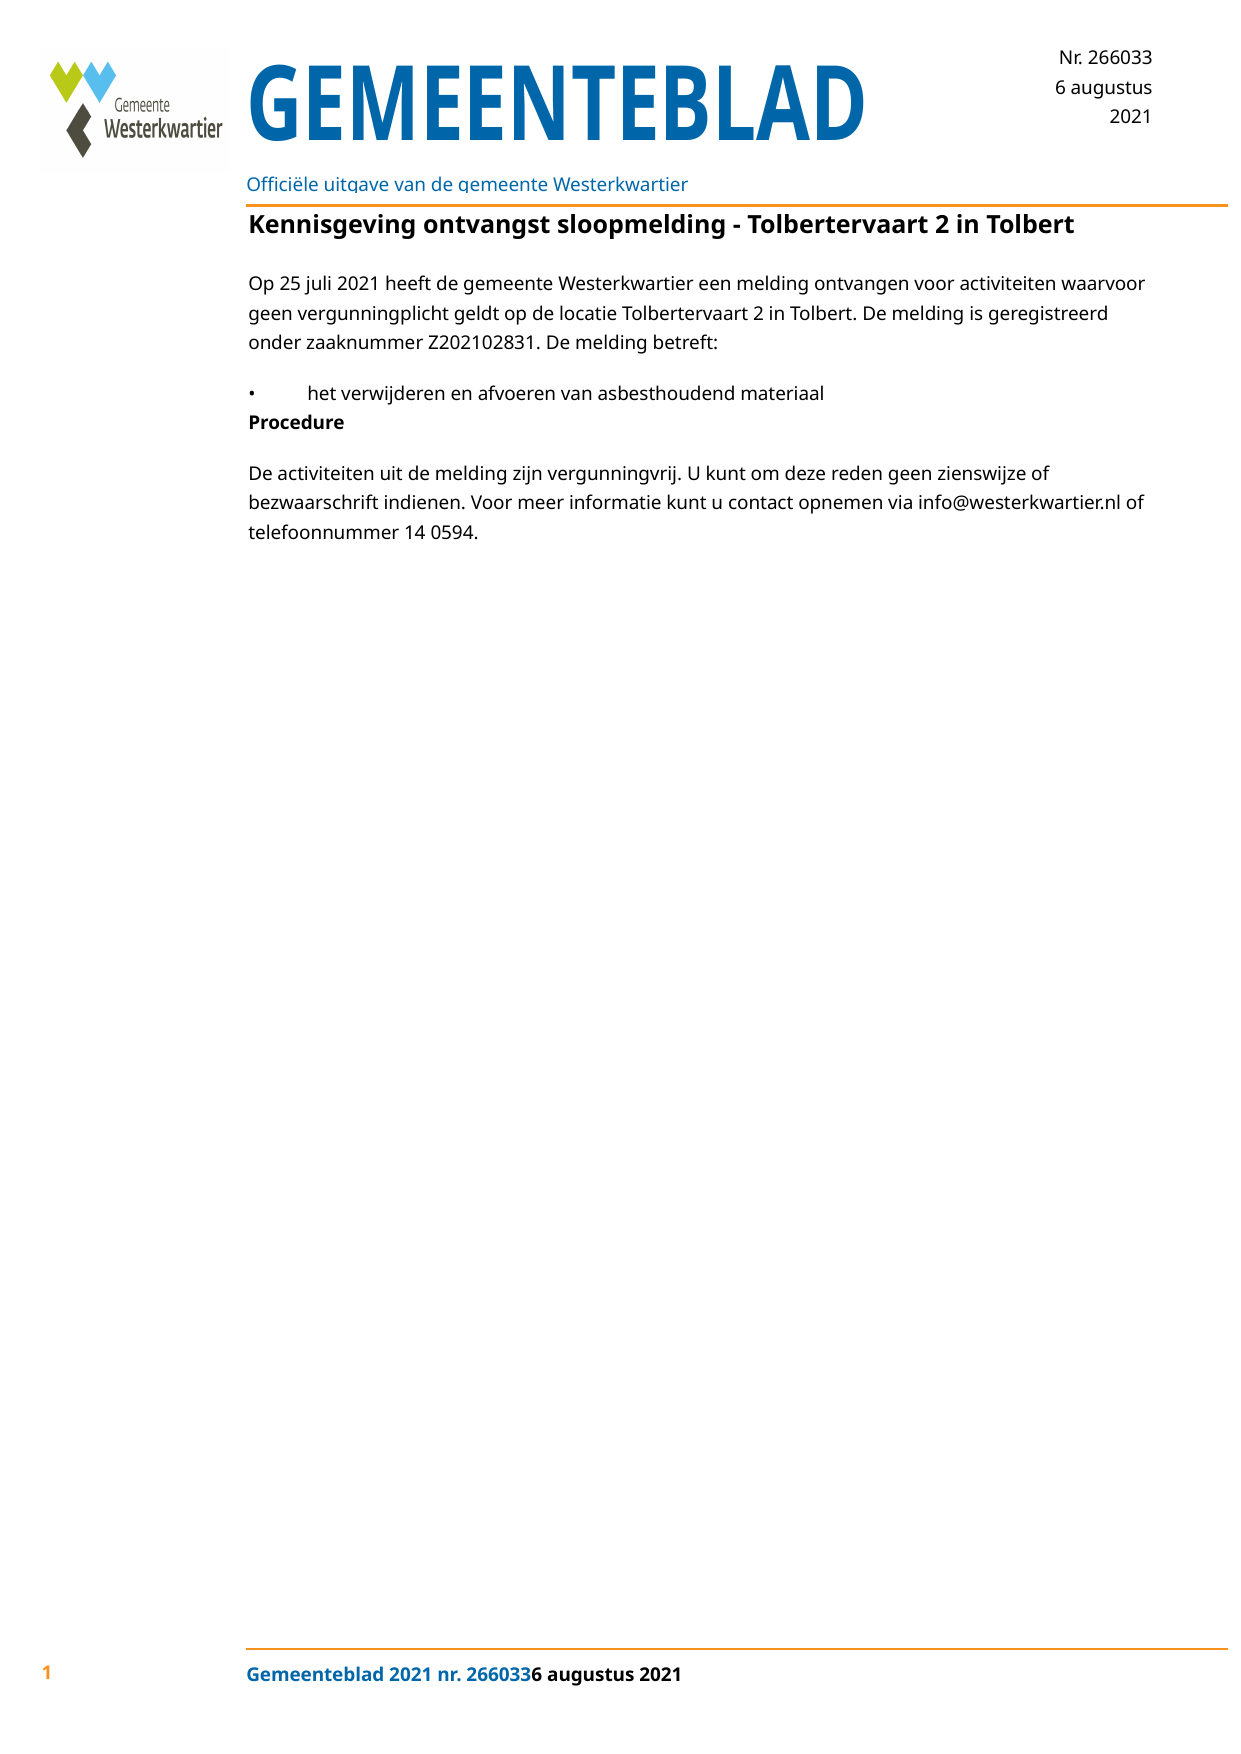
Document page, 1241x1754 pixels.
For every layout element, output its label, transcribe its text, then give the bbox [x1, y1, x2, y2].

picture [41, 47, 231, 172]
text De activiteiten uit de melding zijn vergunningvrij. U kunt om deze reden geen zienswijze of bezwaarschrift indienen. Voor meer informatie kunt u contact opnemen via info@westerkwartier.nl of telefoonnummer 14 0594. [248, 460, 1152, 545]
text Kennisgeving ontvangst sloopmelding - Tolbertervaart 2 in Tolbert [248, 207, 1152, 241]
list het verwijderen en afvoeren van asbesthoudend materiaal [248, 380, 1152, 406]
text Procedure [248, 409, 1152, 435]
text Op 25 juli 2021 heeft de gemeente Westerkwartier een melding ontvangen voor activiteiten waarvoor geen vergunningplicht geldt op de locatie Tolbertervaart 2 in Tolbert. De melding is geregistreerd onder zaaknummer Z202102831. De melding betreft: [248, 270, 1152, 355]
